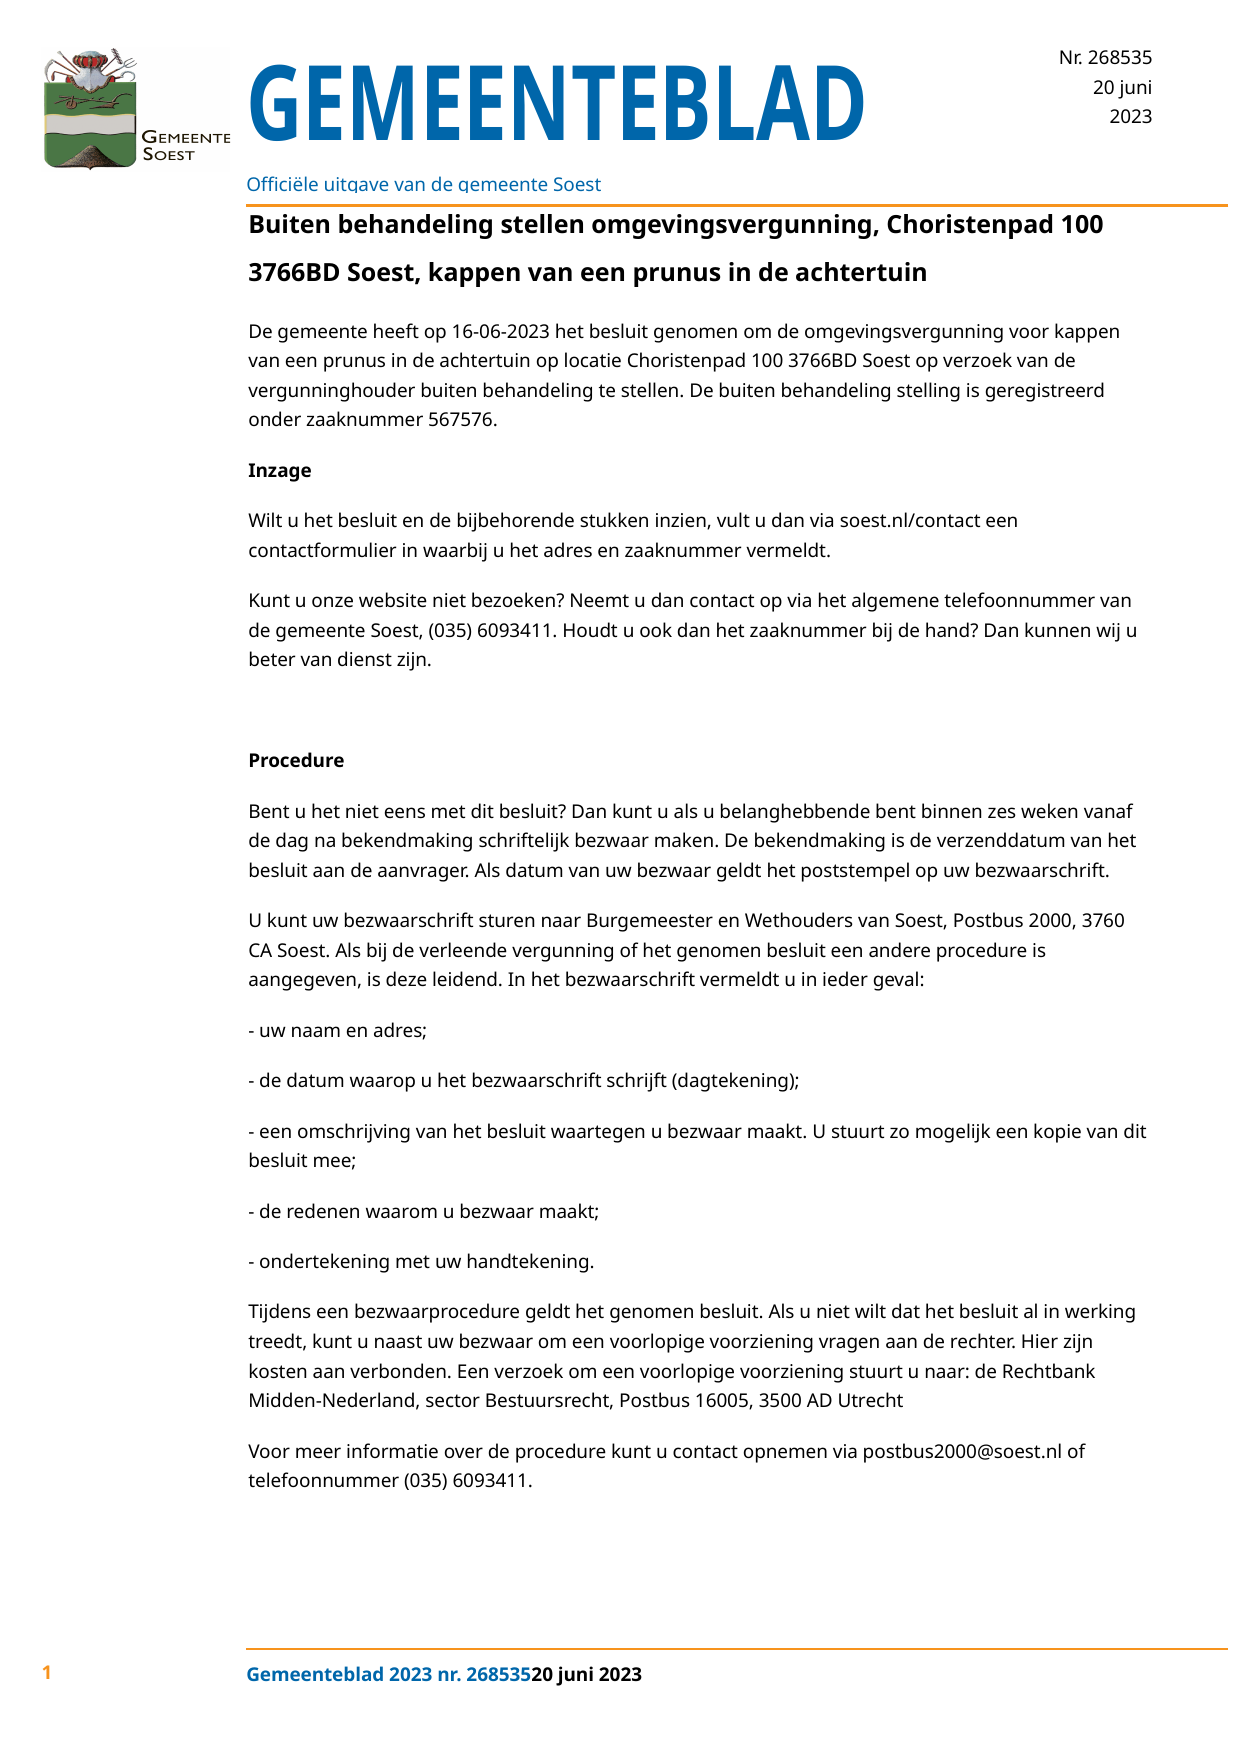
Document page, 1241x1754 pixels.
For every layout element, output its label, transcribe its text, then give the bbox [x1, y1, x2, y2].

text - een omschrijving van het besluit waartegen u bezwaar maakt. U stuurt zo mogelijk een kopie van dit besluit mee; [248, 1118, 1152, 1173]
text - de redenen waarom u bezwaar maakt; [248, 1198, 1152, 1224]
text Buiten behandeling stellen omgevingsvergunning, Choristenpad 100 3766BD Soest, kappen van een prunus in de achtertuin [248, 207, 1152, 288]
text Wilt u het besluit en de bijbehorende stukken inzien, vult u dan via soest.nl/contact een contactformulier in waarbij u het adres en zaaknummer vermeldt. [248, 507, 1152, 563]
text - ondertekening met uw handtekening. [248, 1248, 1152, 1274]
text Tijdens een bezwaarprocedure geldt het genomen besluit. Als u niet wilt dat het besluit al in werking treedt, kunt u naast uw bezwaar om een voorlopige voorziening vragen aan de rechter. Hier zijn kosten aan verbonden. Een verzoek om een voorlopige voorziening stuurt u naar: de Rechtbank Midden-Nederland, sector Bestuursrecht, Postbus 16005, 3500 AD Utrecht [248, 1299, 1152, 1413]
text De gemeente heeft op 16-06-2023 het besluit genomen om de omgevingsvergunning voor kappen van een prunus in de achtertuin op locatie Choristenpad 100 3766BD Soest op verzoek van de vergunninghouder buiten behandeling te stellen. De buiten behandeling stelling is geregistreerd onder zaaknummer 567576. [248, 318, 1152, 432]
text Voor meer informatie over de procedure kunt u contact opnemen via postbus2000@soest.nl of telefoonnummer (035) 6093411. [248, 1438, 1152, 1493]
text - de datum waarop u het bezwaarschrift schrijft (dagtekening); [248, 1067, 1152, 1093]
text U kunt uw bezwaarschrift sturen naar Burgemeester en Wethouders van Soest, Postbus 2000, 3760 CA Soest. Als bij de verleende vergunning of het genomen besluit een andere procedure is aangegeven, is deze leidend. In het bezwaarschrift vermeldt u in ieder geval: [248, 907, 1152, 992]
text Inzage [248, 457, 1152, 483]
text Kunt u onze website niet bezoeken? Neemt u dan contact op via het algemene telefoonnummer van de gemeente Soest, (035) 6093411. Houdt u ook dan het zaaknummer bij de hand? Dan kunnen wij u beter van dienst zijn. [248, 587, 1152, 672]
text - uw naam en adres; [248, 1017, 1152, 1043]
text Procedure [248, 747, 1152, 773]
text Bent u het niet eens met dit besluit? Dan kunt u als u belanghebbende bent binnen zes weken vanaf de dag na bekendmaking schriftelijk bezwaar maken. De bekendmaking is de verzenddatum van het besluit aan de aanvrager. Als datum van uw bezwaar geldt het poststempel op uw bezwaarschrift. [248, 798, 1152, 883]
picture [41, 47, 231, 172]
